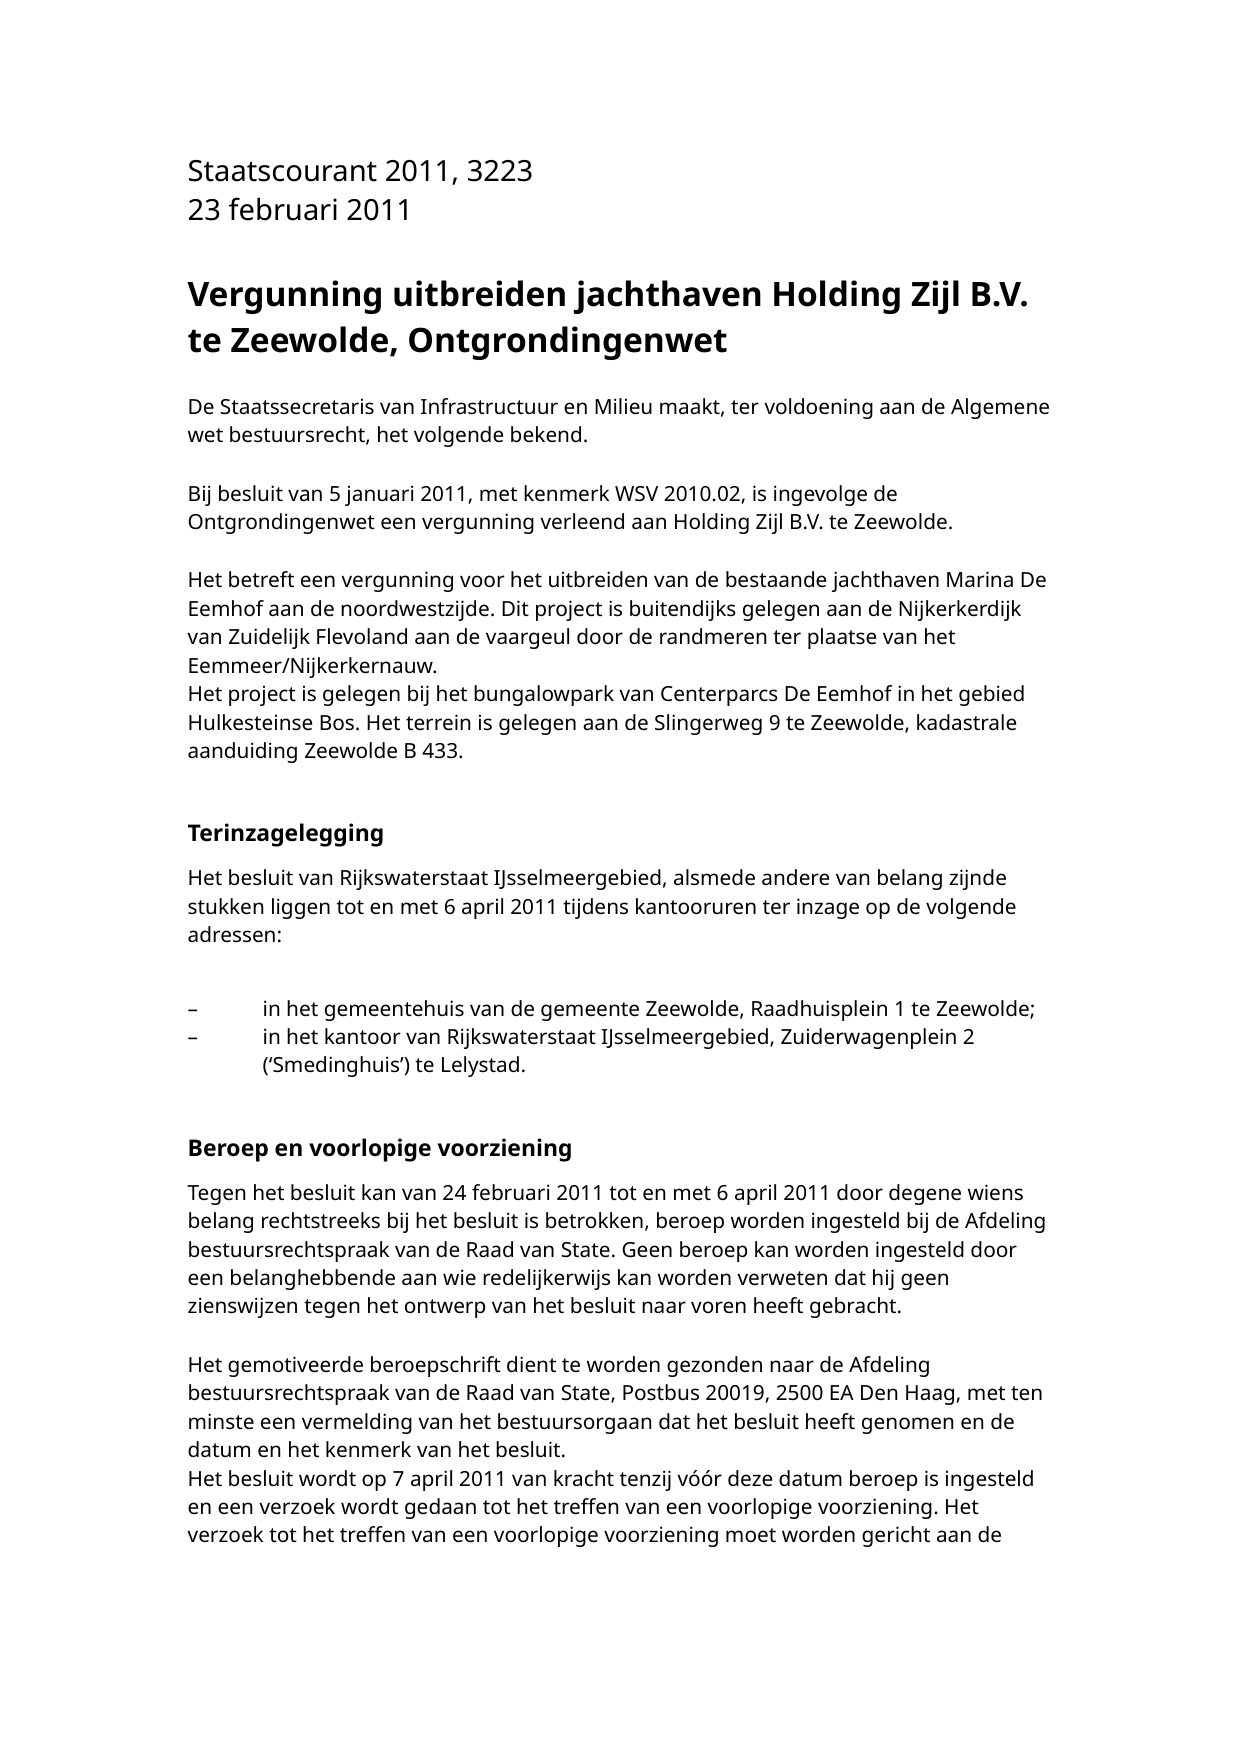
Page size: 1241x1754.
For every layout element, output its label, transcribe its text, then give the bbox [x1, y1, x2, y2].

text Het besluit wordt op 7 april 2011 van kracht tenzij vóór deze datum beroep is ingesteld en een verzoek wordt gedaan tot het treffen van een voorlopige voorziening. Het verzoek tot het treffen van een voorlopige voorziening moet worden gericht aan de [187, 1464, 1053, 1549]
text 23 februari 2011 [187, 190, 1053, 229]
text De Staatssecretaris van Infrastructuur en Milieu maakt, ter voldoening aan de Algemene wet bestuursrecht, het volgende bekend. [187, 392, 1053, 449]
subtitle Terinzagelegging [187, 817, 1053, 848]
text Het besluit van Rijkswaterstaat IJsselmeergebied, alsmede andere van belang zijnde stukken liggen tot en met 6 april 2011 tijdens kantooruren ter inzage op de volgende adressen: [187, 863, 1053, 949]
text Het project is gelegen bij het bungalowpark van Centerparcs De Eemhof in het gebied Hulkesteinse Bos. Het terrein is gelegen aan de Slingerweg 9 te Zeewolde, kadastrale aanduiding Zeewolde B 433. [187, 679, 1053, 765]
text Tegen het besluit kan van 24 februari 2011 tot en met 6 april 2011 door degene wiens belang rechtstreeks bij het besluit is betrokken, beroep worden ingesteld bij de Afdeling bestuursrechtspraak van de Raad van State. Geen beroep kan worden ingesteld door een belanghebbende aan wie redelijkerwijs kan worden verweten dat hij geen zienswijzen tegen het ontwerp van het besluit naar voren heeft gebracht. [187, 1178, 1053, 1320]
text Het gemotiveerde beroepschrift dient te worden gezonden naar de Afdeling bestuursrechtspraak van de Raad van State, Postbus 20019, 2500 EA Den Haag, met ten minste een vermelding van het bestuursorgaan dat het besluit heeft genomen en de datum en het kenmerk van het besluit. [187, 1350, 1053, 1464]
subtitle Beroep en voorlopige voorziening [187, 1132, 1053, 1163]
text Staatscourant 2011, 3223 [187, 150, 1053, 190]
text Het betreft een vergunning voor het uitbreiden van de bestaande jachthaven Marina De Eemhof aan de noordwestzijde. Dit project is buitendijks gelegen aan de Nijkerkerdijk van Zuidelijk Flevoland aan de vaargeul door de randmeren ter plaatse van het Eemmeer/Nijkerkernauw. [187, 566, 1053, 679]
text Bij besluit van 5 januari 2011, met kenmerk WSV 2010.02, is ingevolge de Ontgrondingenwet een vergunning verleend aan Holding Zijl B.V. te Zeewolde. [187, 479, 1053, 536]
list in het gemeentehuis van de gemeente Zeewolde, Raadhuisplein 1 te Zeewolde; [187, 994, 1053, 1022]
subtitle Vergunning uitbreiden jachthaven Holding Zijl B.V. te Zeewolde, Ontgrondingenwet [187, 271, 1053, 362]
list in het kantoor van Rijkswaterstaat IJsselmeergebied, Zuiderwagenplein 2 (‘Smedinghuis’) te Lelystad. [187, 1022, 1053, 1079]
